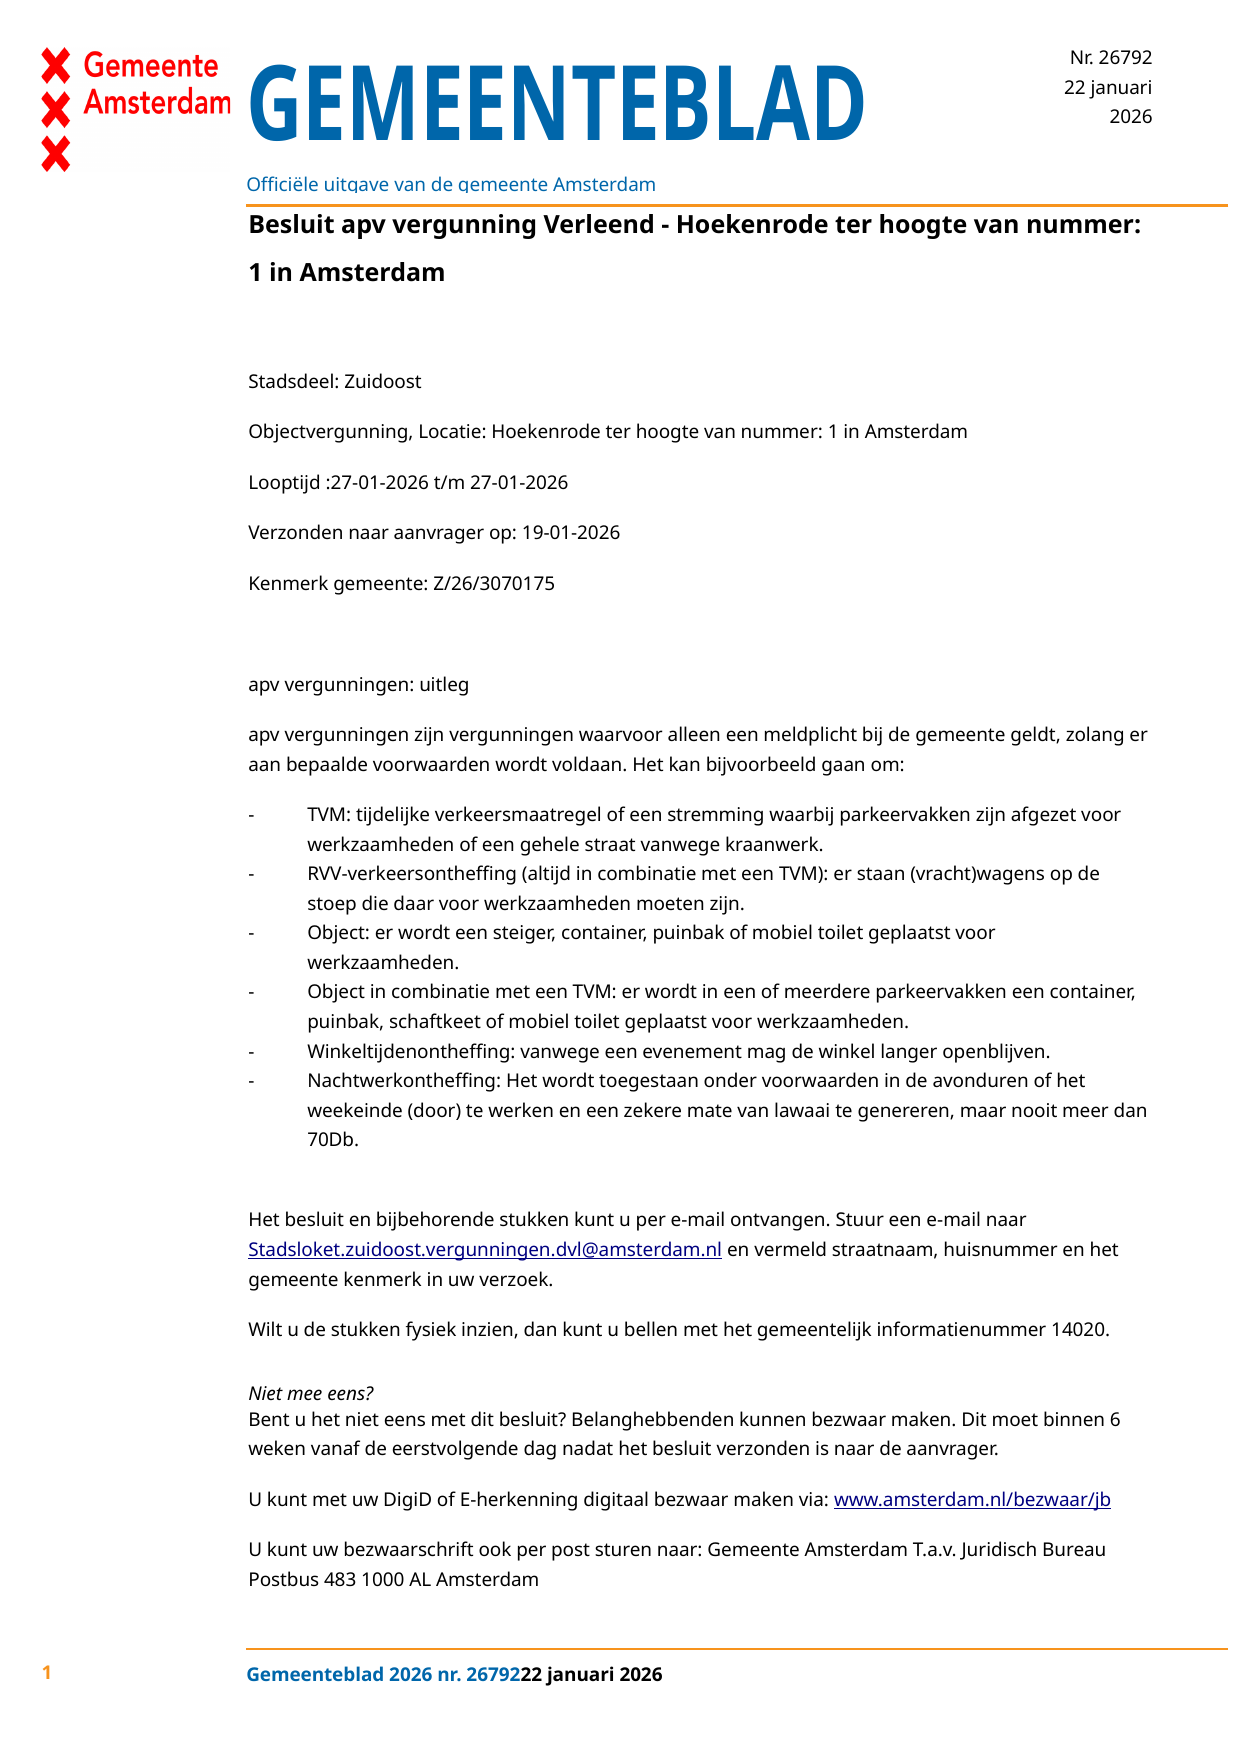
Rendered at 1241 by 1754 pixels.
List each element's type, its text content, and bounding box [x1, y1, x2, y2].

text Kenmerk gemeente: Z/26/3070175 [248, 570, 1152, 596]
text apv vergunningen: uitleg [248, 671, 1152, 697]
list Winkeltijdenontheffing: vanwege een evenement mag de winkel langer openblijven. [248, 1038, 1152, 1064]
list Object: er wordt een steiger, container, puinbak of mobiel toilet geplaatst voor werkzaamheden. [248, 919, 1152, 975]
text U kunt met uw DigiD of E-herkenning digitaal bezwaar maken via: www.amsterdam.nl/bezwaar/jb [248, 1486, 1152, 1512]
picture [41, 47, 231, 172]
list RVV-verkeersontheffing (altijd in combinatie met een TVM): er staan (vracht)wagens op de stoep die daar voor werkzaamheden moeten zijn. [248, 860, 1152, 916]
text apv vergunningen zijn vergunningen waarvoor alleen een meldplicht bij de gemeente geldt, zolang er aan bepaalde voorwaarden wordt voldaan. Het kan bijvoorbeeld gaan om: [248, 721, 1152, 777]
text Looptijd :27-01-2026 t/m 27-01-2026 [248, 469, 1152, 495]
text Verzonden naar aanvrager op: 19-01-2026 [248, 519, 1152, 545]
list TVM: tijdelijke verkeersmaatregel of een stremming waarbij parkeervakken zijn afgezet voor werkzaamheden of een gehele straat vanwege kraanwerk. [248, 801, 1152, 857]
text Wilt u de stukken fysiek inzien, dan kunt u bellen met het gemeentelijk informatienummer 14020. [248, 1316, 1152, 1342]
text Besluit apv vergunning Verleend - Hoekenrode ter hoogte van nummer: 1 in Amsterdam [248, 207, 1152, 288]
text Bent u het niet eens met dit besluit? Belanghebbenden kunnen bezwaar maken. Dit moet binnen 6 weken vanaf de eerstvolgende dag nadat het besluit verzonden is naar de aanvrager. [248, 1406, 1152, 1461]
text Objectvergunning, Locatie: Hoekenrode ter hoogte van nummer: 1 in Amsterdam [248, 419, 1152, 444]
text Niet mee eens? [248, 1380, 1152, 1406]
list Nachtwerkontheffing: Het wordt toegestaan onder voorwaarden in de avonduren of het weekeinde (door) te werken en een zekere mate van lawaai te genereren, maar nooit meer dan 70Db. [248, 1067, 1152, 1152]
list Object in combinatie met een TVM: er wordt in een of meerdere parkeervakken een container, puinbak, schaftkeet of mobiel toilet geplaatst voor werkzaamheden. [248, 979, 1152, 1034]
text U kunt uw bezwaarschrift ook per post sturen naar: Gemeente Amsterdam T.a.v. Juridisch Bureau Postbus 483 1000 AL Amsterdam [248, 1536, 1152, 1592]
text Stadsdeel: Zuidoost [248, 368, 1152, 394]
text Het besluit en bijbehorende stukken kunt u per e-mail ontvangen. Stuur een e-mail naar Stadsloket.zuidoost.vergunningen.dvl@amsterdam.nl en vermeld straatnaam, huisnummer en het gemeente kenmerk in uw verzoek. [248, 1207, 1152, 1292]
